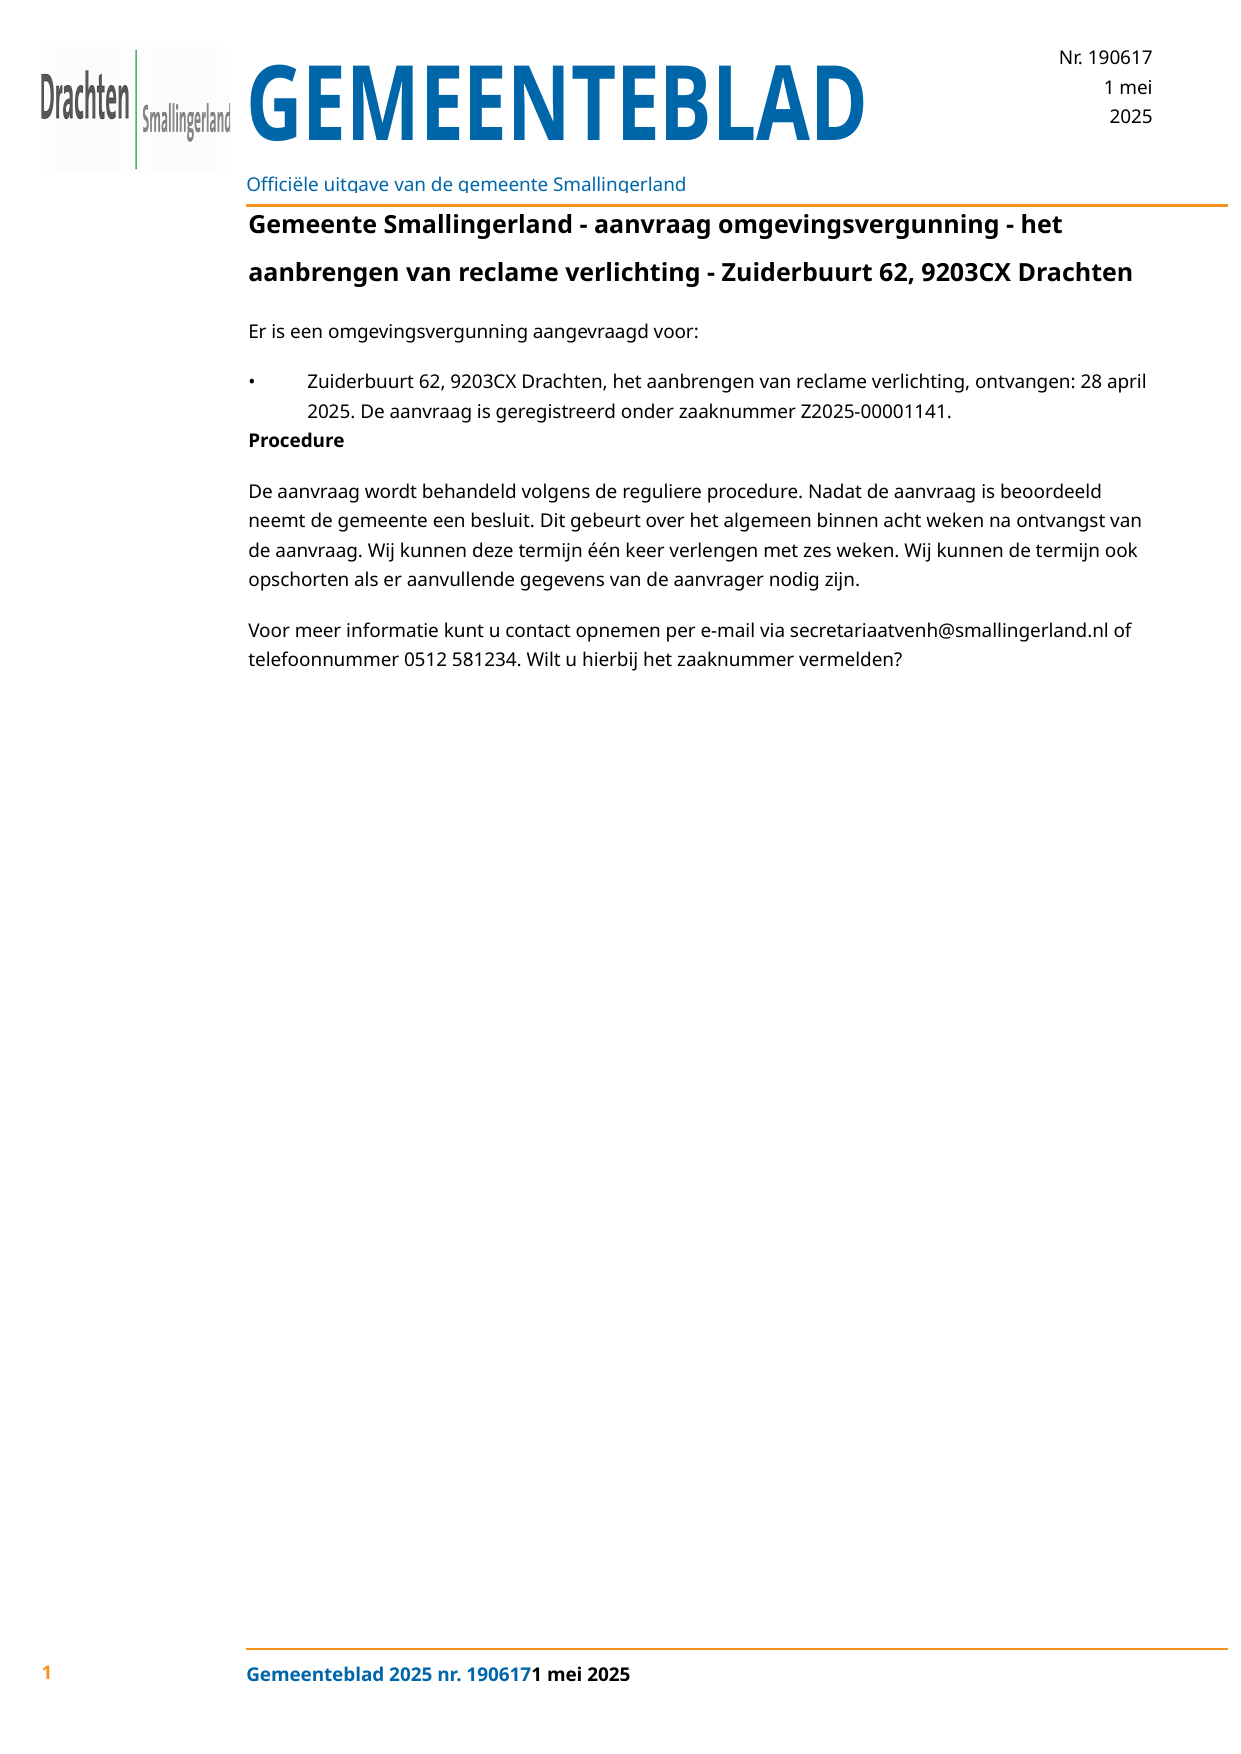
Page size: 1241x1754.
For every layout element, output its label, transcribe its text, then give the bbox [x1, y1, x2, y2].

picture [41, 47, 231, 172]
text Gemeente Smallingerland - aanvraag omgevingsvergunning - het aanbrengen van reclame verlichting - Zuiderbuurt 62, 9203CX Drachten [248, 207, 1152, 288]
text Er is een omgevingsvergunning aangevraagd voor: [248, 318, 1152, 344]
list Zuiderbuurt 62, 9203CX Drachten, het aanbrengen van reclame verlichting, ontvangen: 28 april 2025. De aanvraag is geregistreerd onder zaaknummer Z2025-00001141. [248, 368, 1152, 424]
text Voor meer informatie kunt u contact opnemen per e-mail via secretariaatvenh@smallingerland.nl of telefoonnummer 0512 581234. Wilt u hierbij het zaaknummer vermelden? [248, 617, 1152, 672]
text Procedure [248, 427, 1152, 453]
text De aanvraag wordt behandeld volgens de reguliere procedure. Nadat de aanvraag is beoordeeld neemt de gemeente een besluit. Dit gebeurt over het algemeen binnen acht weken na ontvangst van de aanvraag. Wij kunnen deze termijn één keer verlengen met zes weken. Wij kunnen de termijn ook opschorten als er aanvullende gegevens van de aanvrager nodig zijn. [248, 478, 1152, 592]
